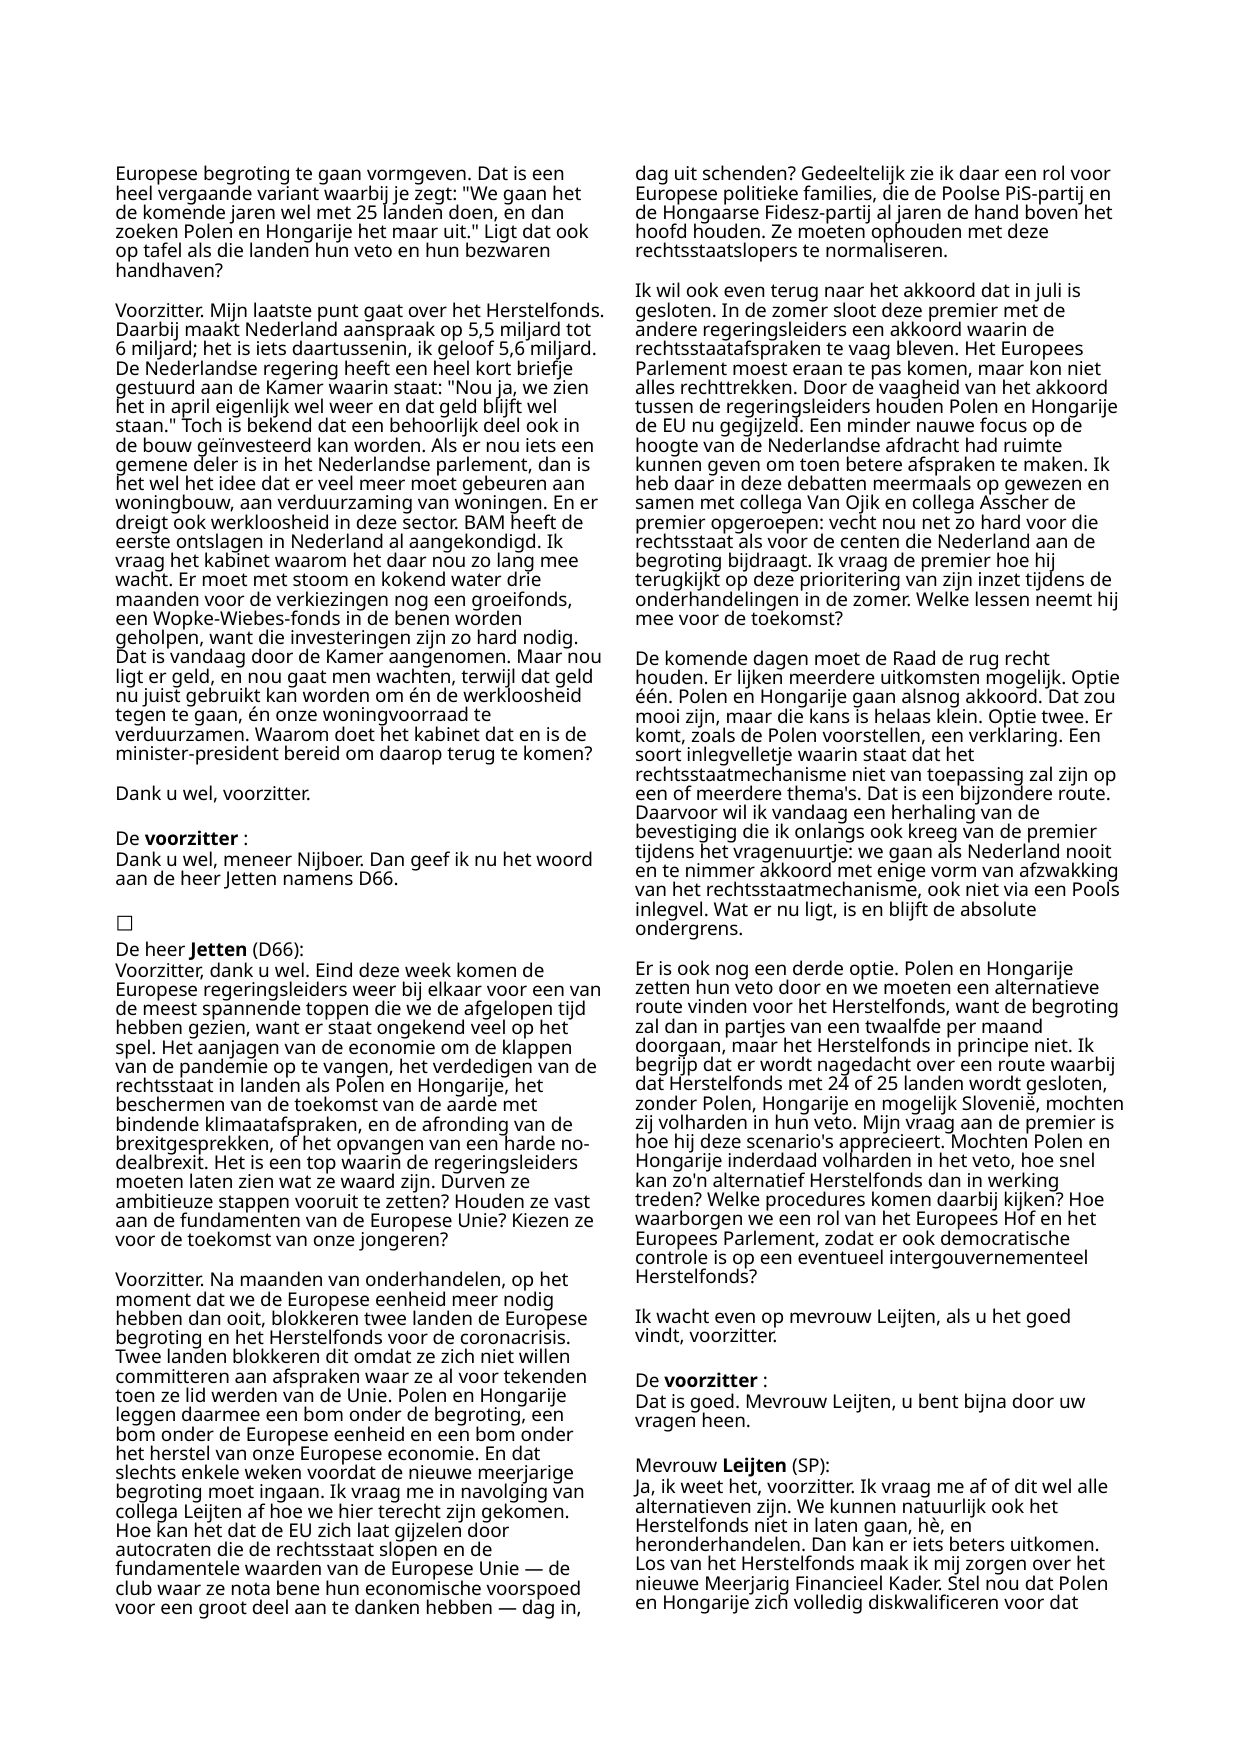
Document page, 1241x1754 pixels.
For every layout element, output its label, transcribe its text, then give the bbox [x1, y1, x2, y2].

text Mevrouw Leijten (SP): [635, 1453, 1125, 1478]
text ⬜ [115, 910, 605, 936]
text Er is ook nog een derde optie. Polen en Hongarije zetten hun veto door en we moeten een alternatieve route vinden voor het Herstelfonds, want de begroting zal dan in partjes van een twaalfde per maand doorgaan, maar het Herstelfonds in principe niet. Ik begrijp dat er wordt nagedacht over een route waarbij dat Herstelfonds met 24 of 25 landen wordt gesloten, zonder Polen, Hongarije en mogelijk Slovenië, mochten zij volharden in hun veto. Mijn vraag aan de premier is hoe hij deze scenario's apprecieert. Mochten Polen en Hongarije inderdaad volharden in het veto, hoe snel kan zo'n alternatief Herstelfonds dan in werking treden? Welke procedures komen daarbij kijken? Hoe waarborgen we een rol van het Europees Hof en het Europees Parlement, zodat er ook democratische controle is op een eventueel intergouvernementeel Herstelfonds? [635, 960, 1125, 1287]
text Europese begroting te gaan vormgeven. Dat is een heel vergaande variant waarbij je zegt: "We gaan het de komende jaren wel met 25 landen doen, en dan zoeken Polen en Hongarije het maar uit." Ligt dat ook op tafel als die landen hun veto en hun bezwaren handhaven? [115, 165, 605, 281]
text Dat is goed. Mevrouw Leijten, u bent bijna door uw vragen heen. [635, 1393, 1125, 1432]
text De heer Jetten (D66): [115, 936, 605, 962]
text dag uit schenden? Gedeeltelijk zie ik daar een rol voor Europese politieke families, die de Poolse PiS-partij en de Hongaarse Fidesz-partij al jaren de hand boven het hoofd houden. Ze moeten ophouden met deze rechtsstaatslopers te normaliseren. [635, 165, 1125, 262]
text De voorzitter : [115, 825, 605, 851]
text Voorzitter. Mijn laatste punt gaat over het Herstelfonds. Daarbij maakt Nederland aanspraak op 5,5 miljard tot 6 miljard; het is iets daartussenin, ik geloof 5,6 miljard. De Nederlandse regering heeft een heel kort briefje gestuurd aan de Kamer waarin staat: "Nou ja, we zien het in april eigenlijk wel weer en dat geld blijft wel staan." Toch is bekend dat een behoorlijk deel ook in de bouw geïnvesteerd kan worden. Als er nou iets een gemene deler is in het Nederlandse parlement, dan is het wel het idee dat er veel meer moet gebeuren aan woningbouw, aan verduurzaming van woningen. En er dreigt ook werkloosheid in deze sector. BAM heeft de eerste ontslagen in Nederland al aangekondigd. Ik vraag het kabinet waarom het daar nou zo lang mee wacht. Er moet met stoom en kokend water drie maanden voor de verkiezingen nog een groeifonds, een Wopke-Wiebes-fonds in de benen worden geholpen, want die investeringen zijn zo hard nodig. Dat is vandaag door de Kamer aangenomen. Maar nou ligt er geld, en nou gaat men wachten, terwijl dat geld nu juist gebruikt kan worden om én de werkloosheid tegen te gaan, én onze woningvoorraad te verduurzamen. Waarom doet het kabinet dat en is de minister-president bereid om daarop terug te komen? [115, 302, 605, 764]
text Voorzitter. Na maanden van onderhandelen, op het moment dat we de Europese eenheid meer nodig hebben dan ooit, blokkeren twee landen de Europese begroting en het Herstelfonds voor de coronacrisis. Twee landen blokkeren dit omdat ze zich niet willen committeren aan afspraken waar ze al voor tekenden toen ze lid werden van de Unie. Polen en Hongarije leggen daarmee een bom onder de begroting, een bom onder de Europese eenheid en een bom onder het herstel van onze Europese economie. En dat slechts enkele weken voordat de nieuwe meerjarige begroting moet ingaan. Ik vraag me in navolging van collega Leijten af hoe we hier terecht zijn gekomen. Hoe kan het dat de EU zich laat gijzelen door autocraten die de rechtsstaat slopen en de fundamentele waarden van de Europese Unie — de club waar ze nota bene hun economische voorspoed voor een groot deel aan te danken hebben — dag in, [115, 1271, 605, 1618]
text Dank u wel, voorzitter. [115, 785, 605, 804]
text Ik wil ook even terug naar het akkoord dat in juli is gesloten. In de zomer sloot deze premier met de andere regeringsleiders een akkoord waarin de rechtsstaatafspraken te vaag bleven. Het Europees Parlement moest eraan te pas komen, maar kon niet alles rechttrekken. Door de vaagheid van het akkoord tussen de regeringsleiders houden Polen en Hongarije de EU nu gegijzeld. Een minder nauwe focus op de hoogte van de Nederlandse afdracht had ruimte kunnen geven om toen betere afspraken te maken. Ik heb daar in deze debatten meermaals op gewezen en samen met collega Van Ojik en collega Asscher de premier opgeroepen: vecht nou net zo hard voor die rechtsstaat als voor de centen die Nederland aan de begroting bijdraagt. Ik vraag de premier hoe hij terugkijkt op deze prioritering van zijn inzet tijdens de onderhandelingen in de zomer. Welke lessen neemt hij mee voor de toekomst? [635, 282, 1125, 629]
text Voorzitter, dank u wel. Eind deze week komen de Europese regeringsleiders weer bij elkaar voor een van de meest spannende toppen die we de afgelopen tijd hebben gezien, want er staat ongekend veel op het spel. Het aanjagen van de economie om de klappen van de pandemie op te vangen, het verdedigen van de rechtsstaat in landen als Polen en Hongarije, het beschermen van de toekomst van de aarde met bindende klimaatafspraken, en de afronding van de brexitgesprekken, of het opvangen van een harde no-dealbrexit. Het is een top waarin de regeringsleiders moeten laten zien wat ze waard zijn. Durven ze ambitieuze stappen vooruit te zetten? Houden ze vast aan de fundamenten van de Europese Unie? Kiezen ze voor de toekomst van onze jongeren? [115, 962, 605, 1251]
text De voorzitter : [635, 1367, 1125, 1393]
text De komende dagen moet de Raad de rug recht houden. Er lijken meerdere uitkomsten mogelijk. Optie één. Polen en Hongarije gaan alsnog akkoord. Dat zou mooi zijn, maar die kans is helaas klein. Optie twee. Er komt, zoals de Polen voorstellen, een verklaring. Een soort inlegvelletje waarin staat dat het rechtsstaatmechanisme niet van toepassing zal zijn op een of meerdere thema's. Dat is een bijzondere route. Daarvoor wil ik vandaag een herhaling van de bevestiging die ik onlangs ook kreeg van de premier tijdens het vragenuurtje: we gaan als Nederland nooit en te nimmer akkoord met enige vorm van afzwakking van het rechtsstaatmechanisme, ook niet via een Pools inlegvel. Wat er nu ligt, is en blijft de absolute ondergrens. [635, 650, 1125, 939]
text Ik wacht even op mevrouw Leijten, als u het goed vindt, voorzitter. [635, 1308, 1125, 1347]
text Dank u wel, meneer Nijboer. Dan geef ik nu het woord aan de heer Jetten namens D66. [115, 851, 605, 889]
text Ja, ik weet het, voorzitter. Ik vraag me af of dit wel alle alternatieven zijn. We kunnen natuurlijk ook het Herstelfonds niet in laten gaan, hè, en heronderhandelen. Dan kan er iets beters uitkomen. Los van het Herstelfonds maak ik mij zorgen over het nieuwe Meerjarig Financieel Kader. Stel nou dat Polen en Hongarije zich volledig diskwalificeren voor dat [635, 1478, 1125, 1613]
